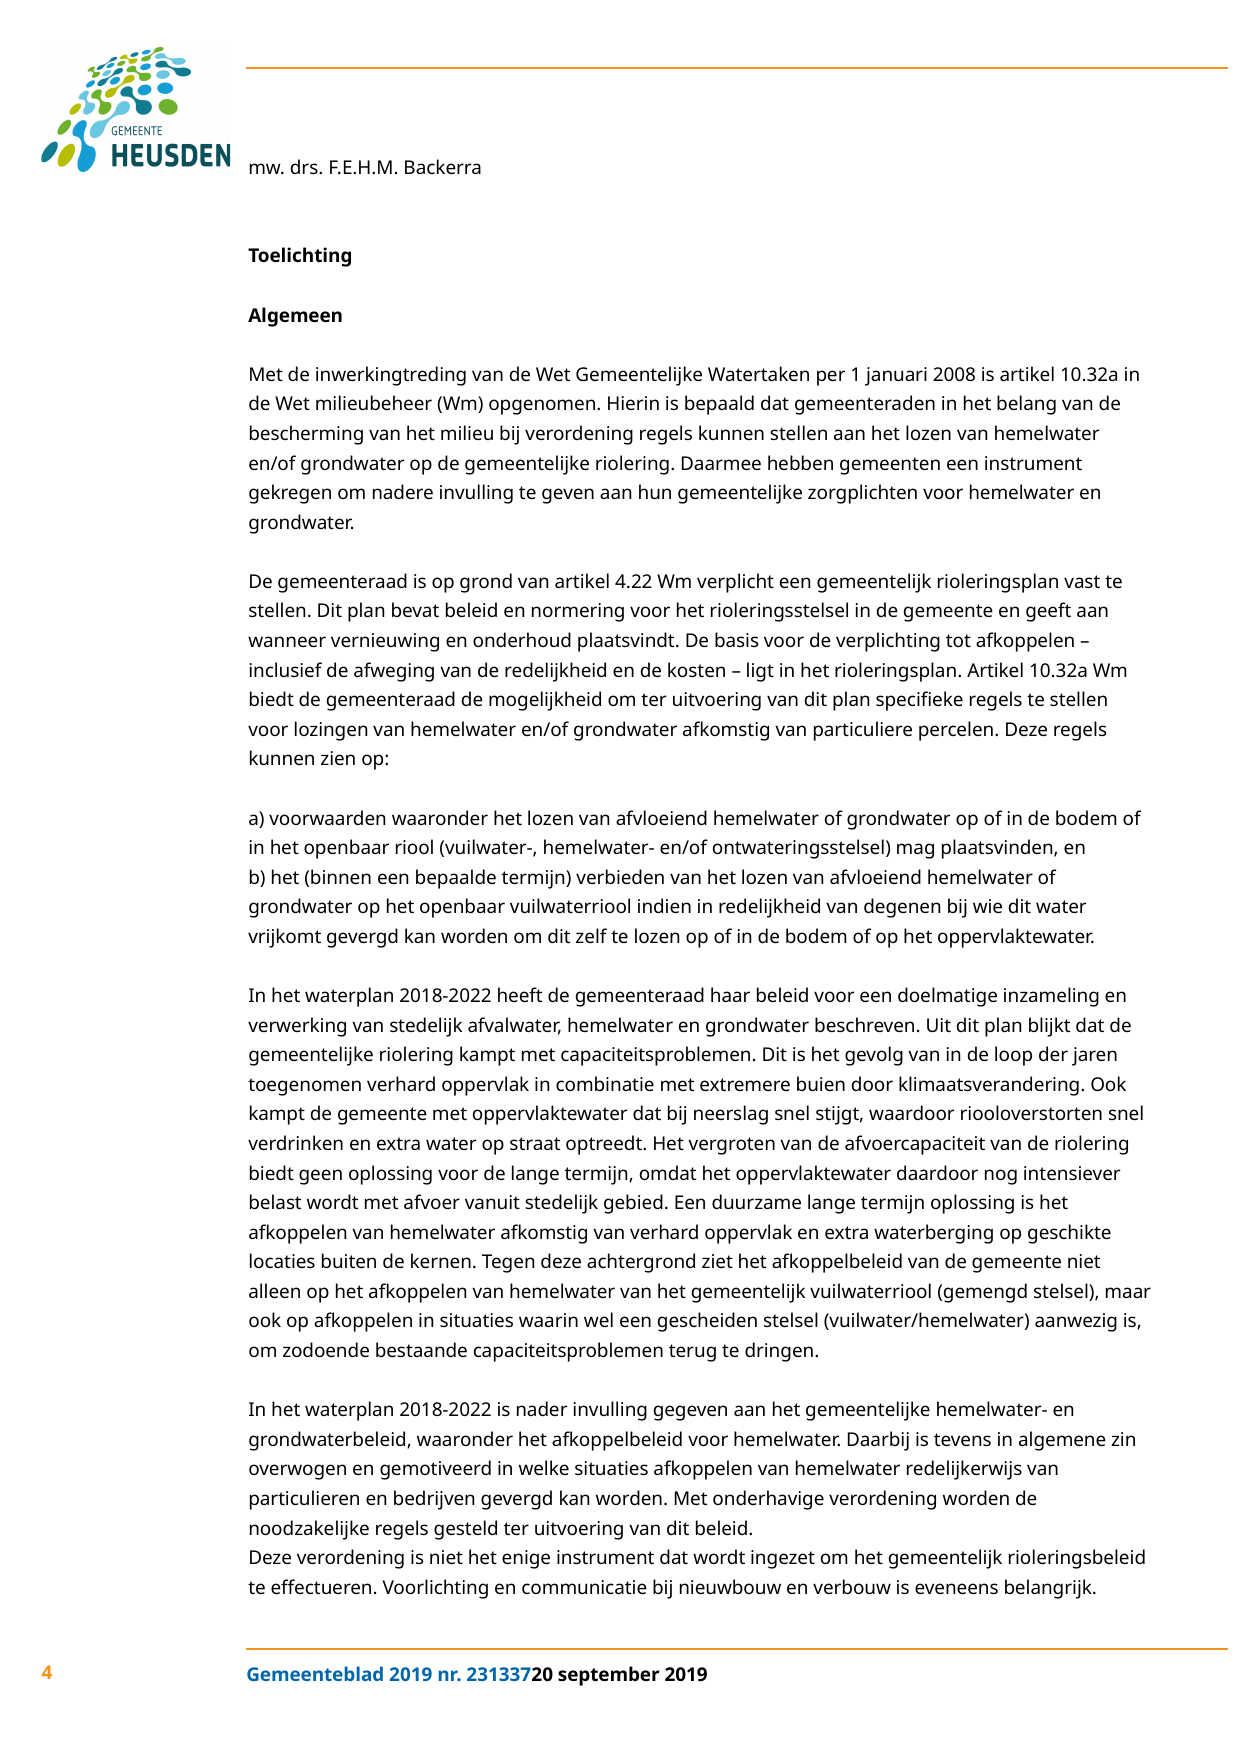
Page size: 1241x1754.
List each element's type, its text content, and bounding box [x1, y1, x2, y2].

text b) het (binnen een bepaalde termijn) verbieden van het lozen van afvloeiend hemelwater of grondwater op het openbaar vuilwaterriool indien in redelijkheid van degenen bij wie dit water vrijkomt gevergd kan worden om dit zelf te lozen op of in de bodem of op het oppervlaktewater. [248, 864, 1152, 949]
picture [41, 47, 231, 172]
text Toelichting [248, 243, 1152, 268]
text De gemeenteraad is op grond van artikel 4.22 Wm verplicht een gemeentelijk rioleringsplan vast te stellen. Dit plan bevat beleid en normering voor het rioleringsstelsel in de gemeente en geeft aan wanneer vernieuwing en onderhoud plaatsvindt. De basis voor de verplichting tot afkoppelen – inclusief de afweging van de redelijkheid en de kosten – ligt in het rioleringsplan. Artikel 10.32a Wm biedt de gemeenteraad de mogelijkheid om ter uitvoering van dit plan specifieke regels te stellen voor lozingen van hemelwater en/of grondwater afkomstig van particuliere percelen. Deze regels kunnen zien op: [248, 568, 1152, 771]
text In het waterplan 2018-2022 is nader invulling gegeven aan het gemeentelijke hemelwater- en grondwaterbeleid, waaronder het afkoppelbeleid voor hemelwater. Daarbij is tevens in algemene zin overwogen en gemotiveerd in welke situaties afkoppelen van hemelwater redelijkerwijs van particulieren en bedrijven gevergd kan worden. Met onderhavige verordening worden de noodzakelijke regels gesteld ter uitvoering van dit beleid. [248, 1396, 1152, 1541]
text Deze verordening is niet het enige instrument dat wordt ingezet om het gemeentelijk rioleringsbeleid te effectueren. Voorlichting en communicatie bij nieuwbouw en verbouw is eveneens belangrijk. [248, 1544, 1152, 1600]
text Algemeen [248, 302, 1152, 328]
text a) voorwaarden waaronder het lozen van afvloeiend hemelwater of grondwater op of in de bodem of in het openbaar riool (vuilwater-, hemelwater- en/of ontwateringsstelsel) mag plaatsvinden, en [248, 805, 1152, 860]
text mw. drs. F.E.H.M. Backerra [248, 154, 1152, 180]
text Met de inwerkingtreding van de Wet Gemeentelijke Watertaken per 1 januari 2008 is artikel 10.32a in de Wet milieubeheer (Wm) opgenomen. Hierin is bepaald dat gemeenteraden in het belang van de bescherming van het milieu bij verordening regels kunnen stellen aan het lozen van hemelwater en/of grondwater op de gemeentelijke riolering. Daarmee hebben gemeenten een instrument gekregen om nadere invulling te geven aan hun gemeentelijke zorgplichten voor hemelwater en grondwater. [248, 361, 1152, 535]
text In het waterplan 2018-2022 heeft de gemeenteraad haar beleid voor een doelmatige inzameling en verwerking van stedelijk afvalwater, hemelwater en grondwater beschreven. Uit dit plan blijkt dat de gemeentelijke riolering kampt met capaciteitsproblemen. Dit is het gevolg van in de loop der jaren toegenomen verhard oppervlak in combinatie met extremere buien door klimaatsverandering. Ook kampt de gemeente met oppervlaktewater dat bij neerslag snel stijgt, waardoor riooloverstorten snel verdrinken en extra water op straat optreedt. Het vergroten van de afvoercapaciteit van de riolering biedt geen oplossing voor de lange termijn, omdat het oppervlaktewater daardoor nog intensiever belast wordt met afvoer vanuit stedelijk gebied. Een duurzame lange termijn oplossing is het afkoppelen van hemelwater afkomstig van verhard oppervlak en extra waterberging op geschikte locaties buiten de kernen. Tegen deze achtergrond ziet het afkoppelbeleid van de gemeente niet alleen op het afkoppelen van hemelwater van het gemeentelijk vuilwaterriool (gemengd stelsel), maar ook op afkoppelen in situaties waarin wel een gescheiden stelsel (vuilwater/hemelwater) aanwezig is, om zodoende bestaande capaciteitsproblemen terug te dringen. [248, 982, 1152, 1363]
